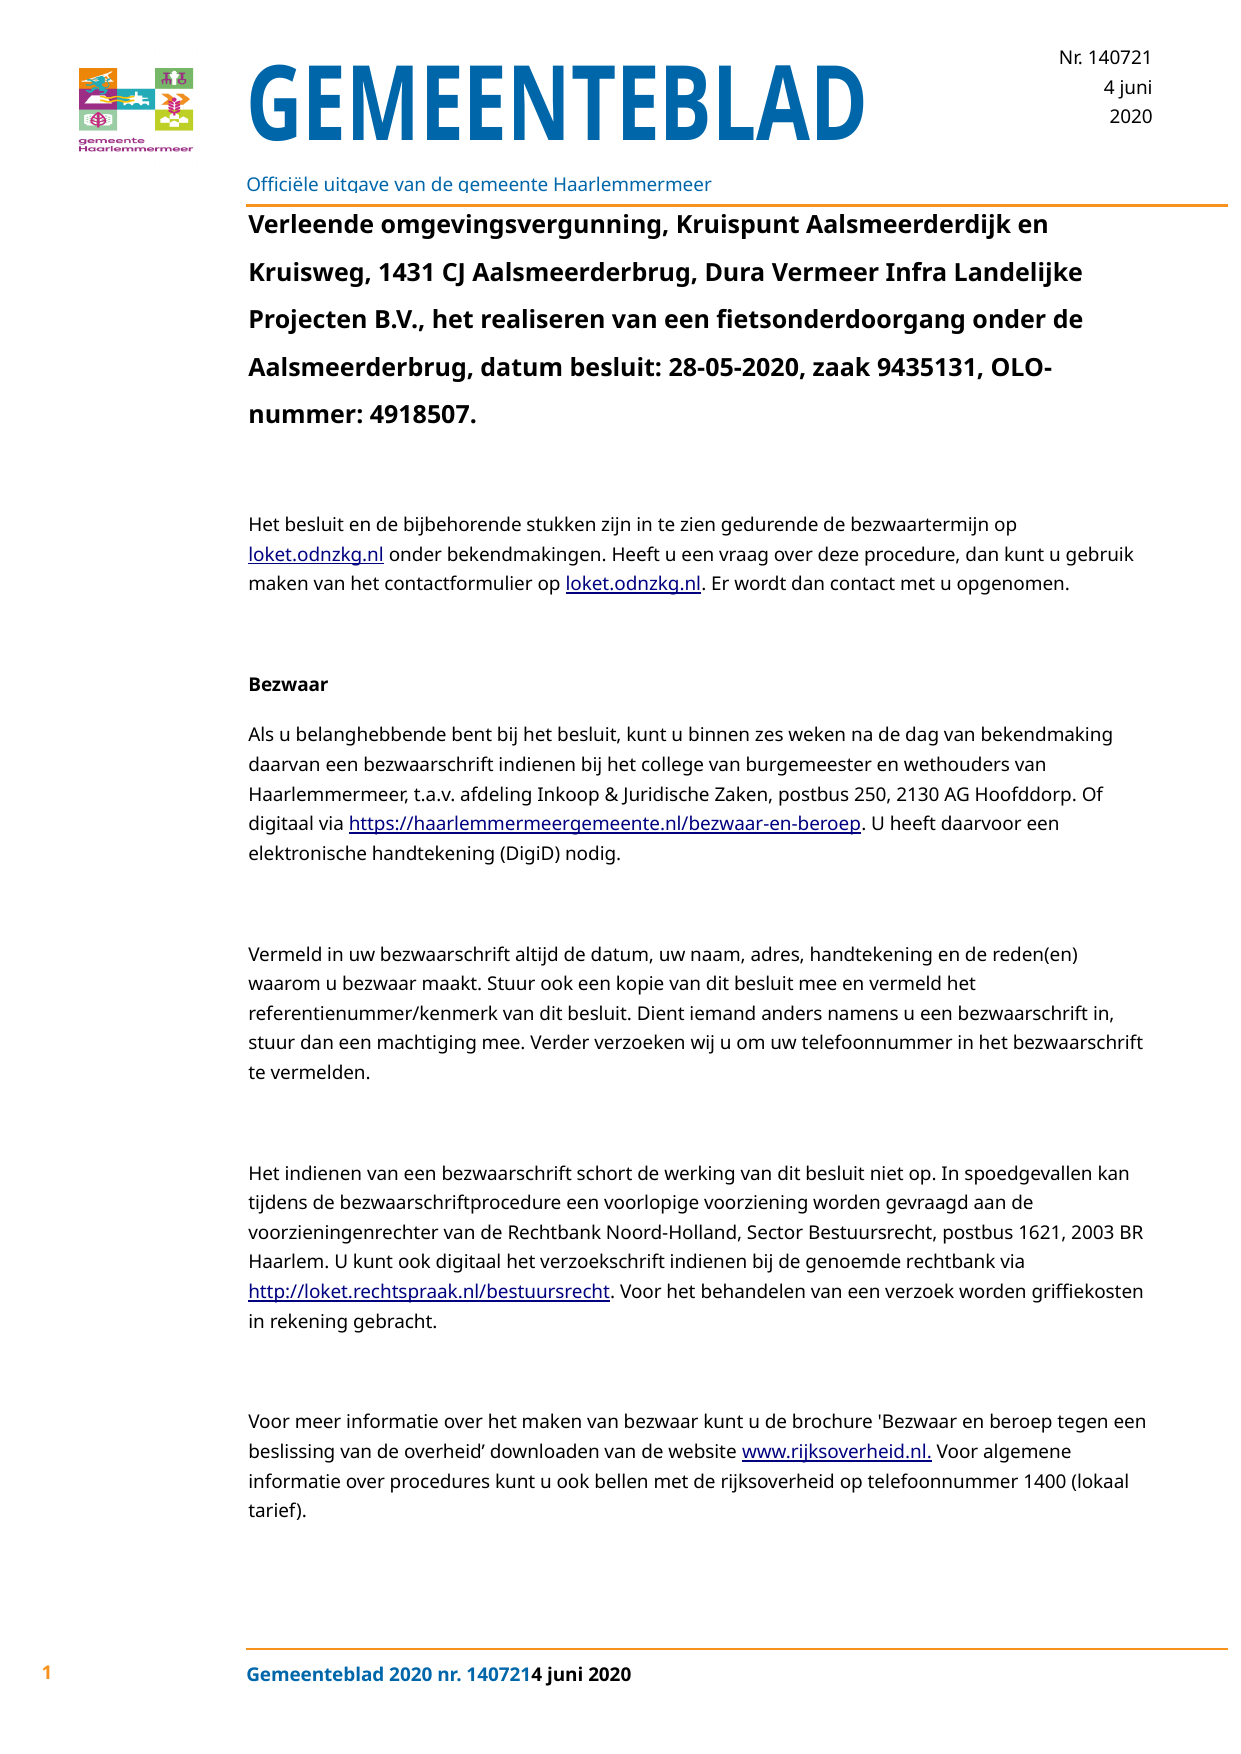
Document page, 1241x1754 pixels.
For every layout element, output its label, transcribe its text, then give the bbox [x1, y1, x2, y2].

text Het indienen van een bezwaarschrift schort de werking van dit besluit niet op. In spoedgevallen kan tijdens de bezwaarschriftprocedure een voorlopige voorziening worden gevraagd aan de voorzieningenrechter van de Rechtbank Noord-Holland, Sector Bestuursrecht, postbus 1621, 2003 BR Haarlem. U kunt ook digitaal het verzoekschrift indienen bij de genoemde rechtbank via http://loket.rechtspraak.nl/bestuursrecht. Voor het behandelen van een verzoek worden griffiekosten in rekening gebracht. [248, 1160, 1152, 1333]
text Het besluit en de bijbehorende stukken zijn in te zien gedurende de bezwaartermijn op loket.odnzkg.nl onder bekendmakingen. Heeft u een vraag over deze procedure, dan kunt u gebruik maken van het contactformulier op loket.odnzkg.nl. Er wordt dan contact met u opgenomen. [248, 511, 1152, 596]
text Vermeld in uw bezwaarschrift altijd de datum, uw naam, adres, handtekening en de reden(en) waarom u bezwaar maakt. Stuur ook een kopie van dit besluit mee en vermeld het referentienummer/kenmerk van dit besluit. Dient iemand anders namens u een bezwaarschrift in, stuur dan een machtiging mee. Verder verzoeken wij u om uw telefoonnummer in het bezwaarschrift te vermelden. [248, 941, 1152, 1085]
text Bezwaar [248, 671, 1152, 697]
text Voor meer informatie over het maken van bezwaar kunt u de brochure 'Bezwaar en beroep tegen een beslissing van de overheid’ downloaden van de website www.rijksoverheid.nl. Voor algemene informatie over procedures kunt u ook bellen met de rijksoverheid op telefoonnummer 1400 (lokaal tarief). [248, 1409, 1152, 1523]
picture [41, 47, 231, 172]
text Verleende omgevingsvergunning, Kruispunt Aalsmeerderdijk en Kruisweg, 1431 CJ Aalsmeerderbrug, Dura Vermeer Infra Landelijke Projecten B.V., het realiseren van een fietsonderdoorgang onder de Aalsmeerderbrug, datum besluit: 28-05-2020, zaak 9435131, OLO-nummer: 4918507. [248, 207, 1152, 431]
text Als u belanghebbende bent bij het besluit, kunt u binnen zes weken na de dag van bekendmaking daarvan een bezwaarschrift indienen bij het college van burgemeester en wethouders van Haarlemmermeer, t.a.v. afdeling Inkoop & Juridische Zaken, postbus 250, 2130 AG Hoofddorp. Of digitaal via https://haarlemmermeergemeente.nl/bezwaar-en-beroep. U heeft daarvoor een elektronische handtekening (DigiD) nodig. [248, 722, 1152, 866]
